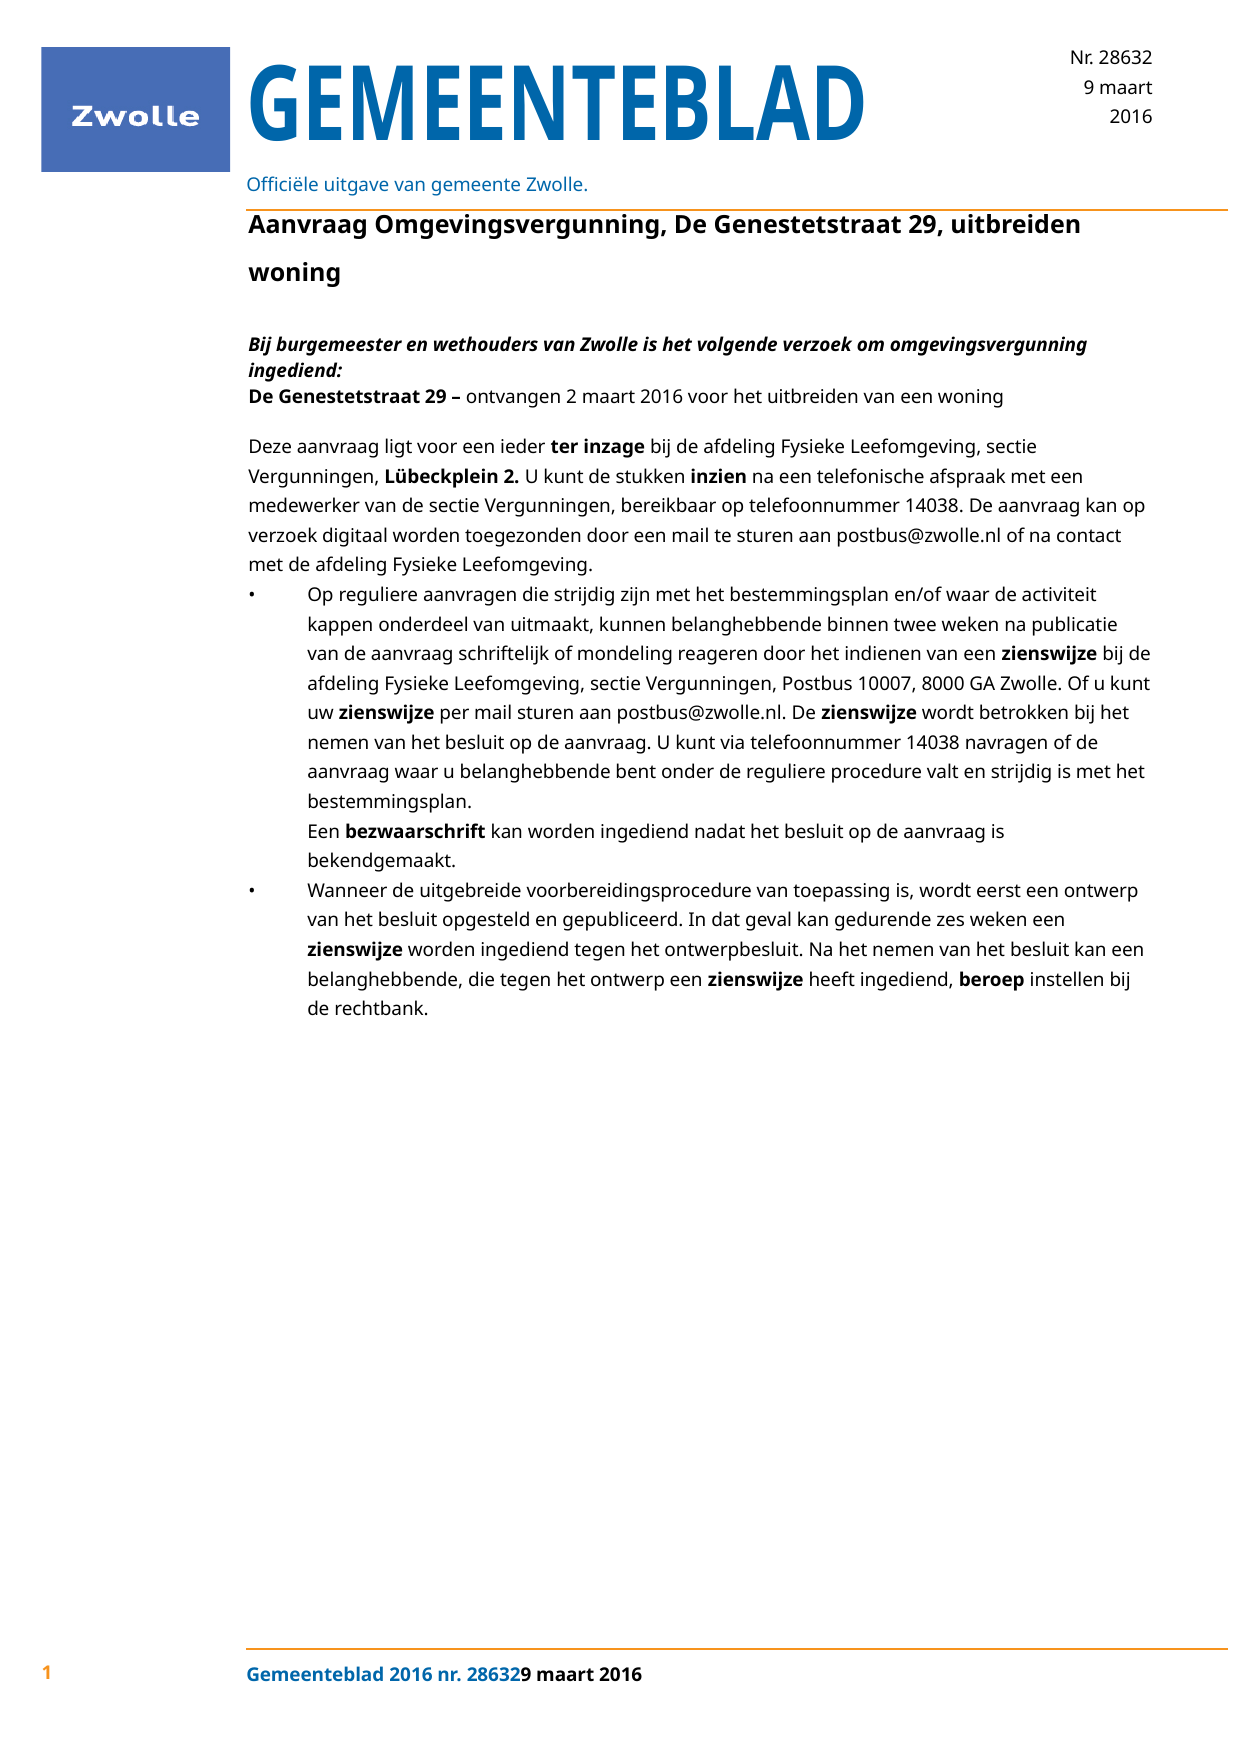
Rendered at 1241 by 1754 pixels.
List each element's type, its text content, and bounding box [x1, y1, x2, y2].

picture [41, 47, 231, 172]
list Wanneer de uitgebreide voorbereidingsprocedure van toepassing is, wordt eerst een ontwerp van het besluit opgesteld en gepubliceerd. In dat geval kan gedurende zes weken een zienswijze worden ingediend tegen het ontwerpbesluit. Na het nemen van het besluit kan een belanghebbende, die tegen het ontwerp een zienswijze heeft ingediend, beroep instellen bij de rechtbank. [248, 877, 1152, 1021]
list Een bezwaarschrift kan worden ingediend nadat het besluit op de aanvraag is bekendgemaakt. [248, 818, 1152, 873]
text De Genestetstraat 29 – ontvangen 2 maart 2016 voor het uitbreiden van een woning [248, 383, 1152, 409]
text Deze aanvraag ligt voor een ieder ter inzage bij de afdeling Fysieke Leefomgeving, sectie Vergunningen, Lübeckplein 2. U kunt de stukken inzien na een telefonische afspraak met een medewerker van de sectie Vergunningen, bereikbaar op telefoonnummer 14038. De aanvraag kan op verzoek digitaal worden toegezonden door een mail te sturen aan postbus@zwolle.nl of na contact met de afdeling Fysieke Leefomgeving. [248, 433, 1152, 577]
list Op reguliere aanvragen die strijdig zijn met het bestemmingsplan en/of waar de activiteit kappen onderdeel van uitmaakt, kunnen belanghebbende binnen twee weken na publicatie van de aanvraag schriftelijk of mondeling reageren door het indienen van een zienswijze bij de afdeling Fysieke Leefomgeving, sectie Vergunningen, Postbus 10007, 8000 GA Zwolle. Of u kunt uw zienswijze per mail sturen aan postbus@zwolle.nl. De zienswijze wordt betrokken bij het nemen van het besluit op de aanvraag. U kunt via telefoonnummer 14038 navragen of de aanvraag waar u belanghebbende bent onder de reguliere procedure valt en strijdig is met het bestemmingsplan. [248, 581, 1152, 814]
text Aanvraag Omgevingsvergunning, De Genestetstraat 29, uitbreiden woning [248, 211, 1152, 288]
text Bij burgemeester en wethouders van Zwolle is het volgende verzoek om omgevingsvergunning ingediend: [248, 331, 1152, 383]
